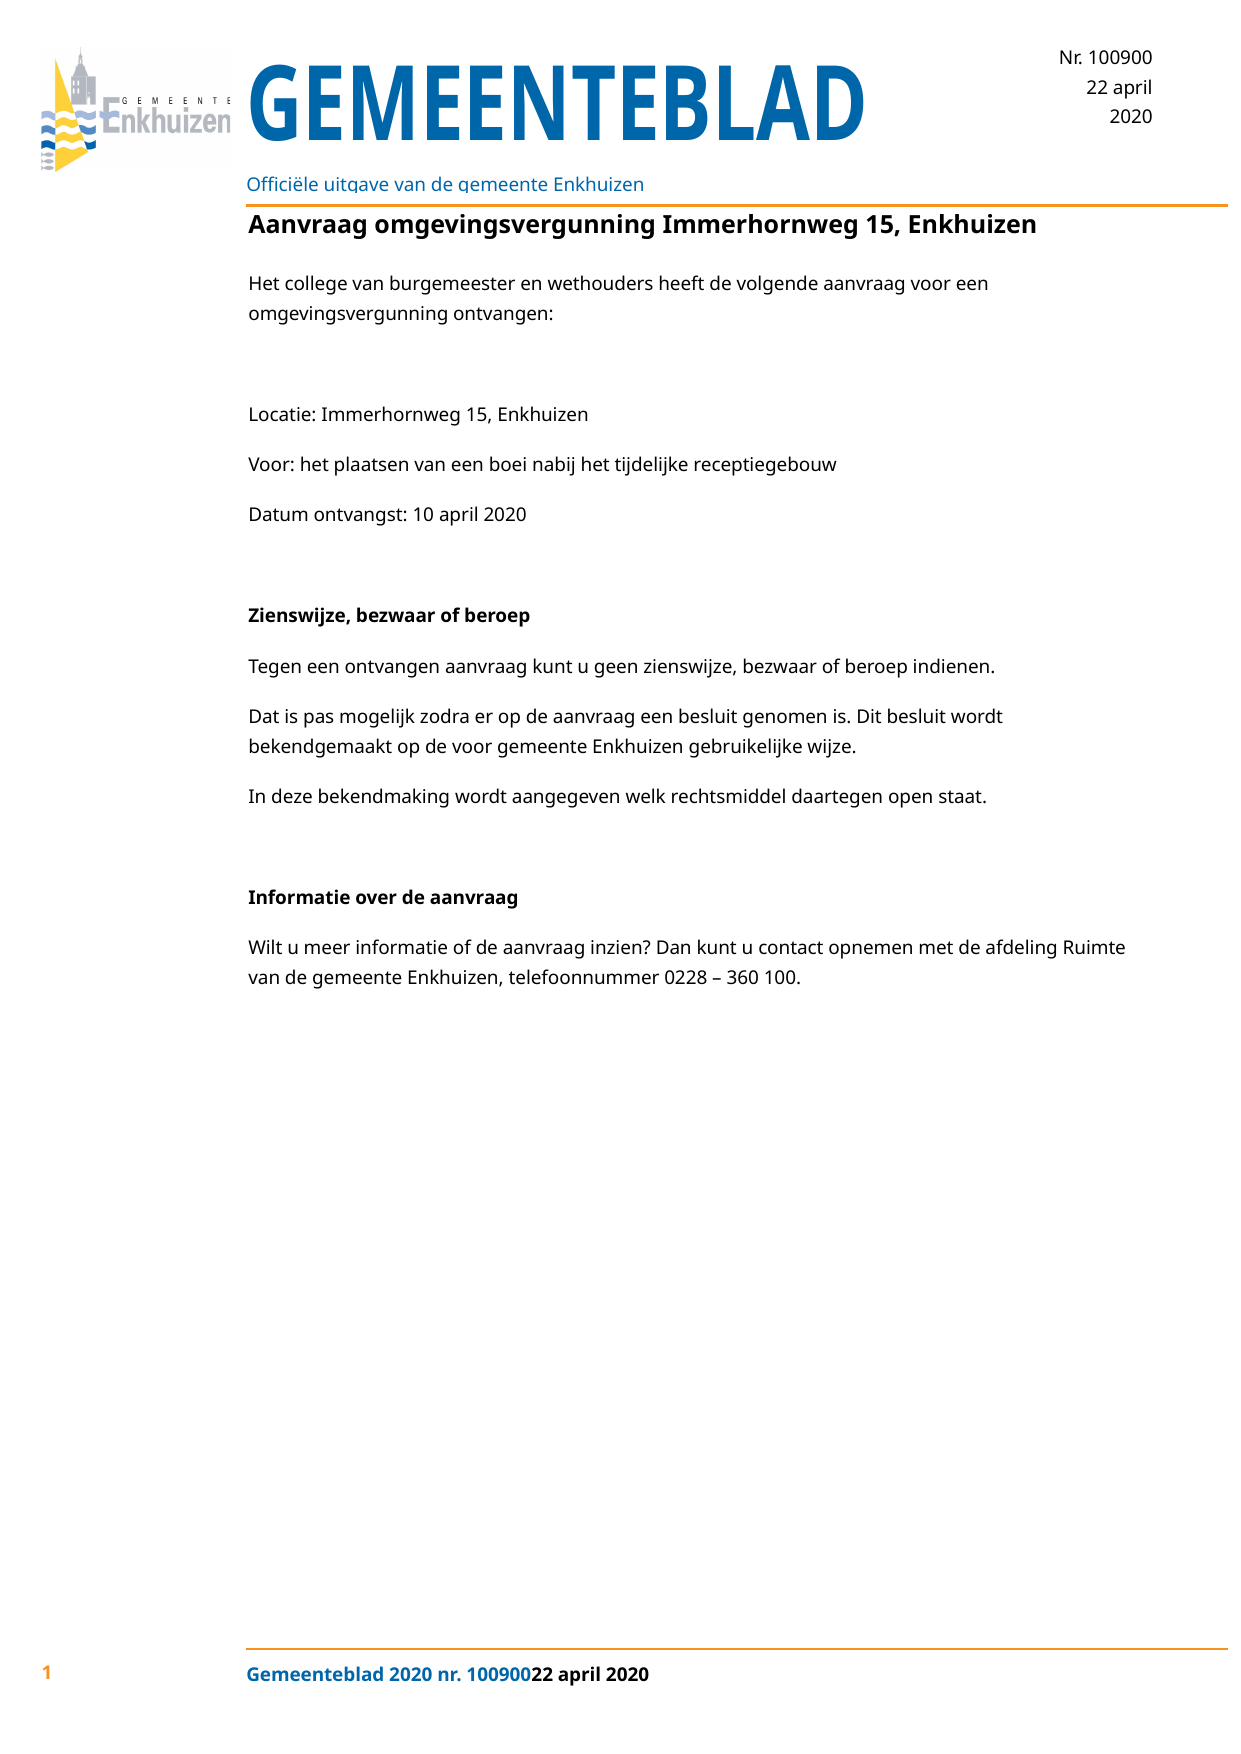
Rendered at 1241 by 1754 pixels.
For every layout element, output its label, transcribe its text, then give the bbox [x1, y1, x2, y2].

text Locatie: Immerhornweg 15, Enkhuizen [248, 401, 1152, 426]
text Dat is pas mogelijk zodra er op de aanvraag een besluit genomen is. Dit besluit wordt bekendgemaakt op de voor gemeente Enkhuizen gebruikelijke wijze. [248, 703, 1152, 758]
text Aanvraag omgevingsvergunning Immerhornweg 15, Enkhuizen [248, 207, 1152, 241]
text Datum ontvangst: 10 april 2020 [248, 502, 1152, 527]
text Tegen een ontvangen aanvraag kunt u geen zienswijze, bezwaar of beroep indienen. [248, 653, 1152, 678]
picture [41, 47, 231, 172]
text Zienswijze, bezwaar of beroep [248, 602, 1152, 628]
text Het college van burgemeester en wethouders heeft de volgende aanvraag voor een omgevingsvergunning ontvangen: [248, 270, 1152, 326]
text Wilt u meer informatie of de aanvraag inzien? Dan kunt u contact opnemen met de afdeling Ruimte van de gemeente Enkhuizen, telefoonnummer 0228 – 360 100. [248, 934, 1152, 990]
text Voor: het plaatsen van een boei nabij het tijdelijke receptiegebouw [248, 451, 1152, 477]
text Informatie over de aanvraag [248, 884, 1152, 910]
text In deze bekendmaking wordt aangegeven welk rechtsmiddel daartegen open staat. [248, 783, 1152, 809]
